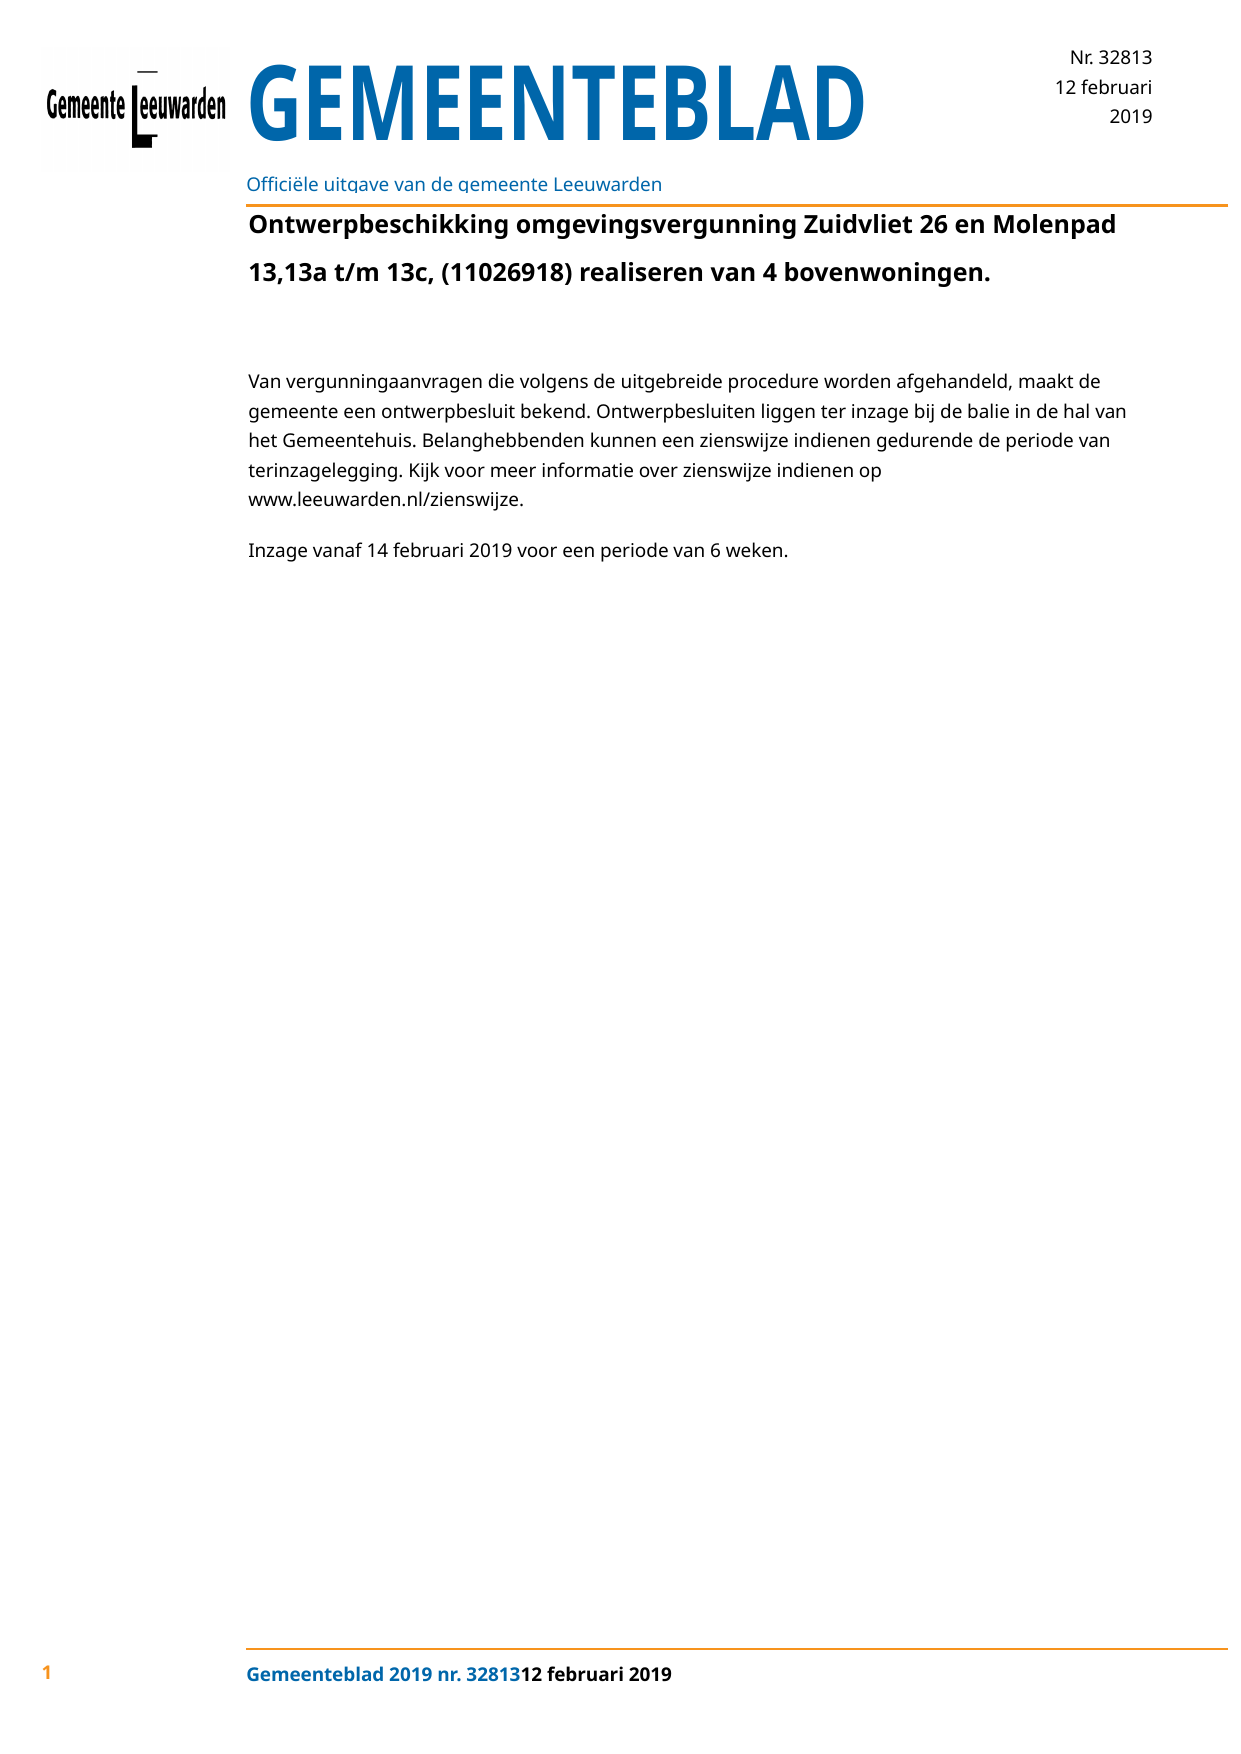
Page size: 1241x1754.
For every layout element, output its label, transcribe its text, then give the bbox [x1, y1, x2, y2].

text Inzage vanaf 14 februari 2019 voor een periode van 6 weken. [248, 537, 1152, 563]
picture [41, 47, 231, 172]
text Ontwerpbeschikking omgevingsvergunning Zuidvliet 26 en Molenpad 13,13a t/m 13c, (11026918) realiseren van 4 bovenwoningen. [248, 207, 1152, 288]
text Van vergunningaanvragen die volgens de uitgebreide procedure worden afgehandeld, maakt de gemeente een ontwerpbesluit bekend. Ontwerpbesluiten liggen ter inzage bij de balie in de hal van het Gemeentehuis. Belanghebbenden kunnen een zienswijze indienen gedurende de periode van terinzagelegging. Kijk voor meer informatie over zienswijze indienen op www.leeuwarden.nl/zienswijze. [248, 368, 1152, 512]
